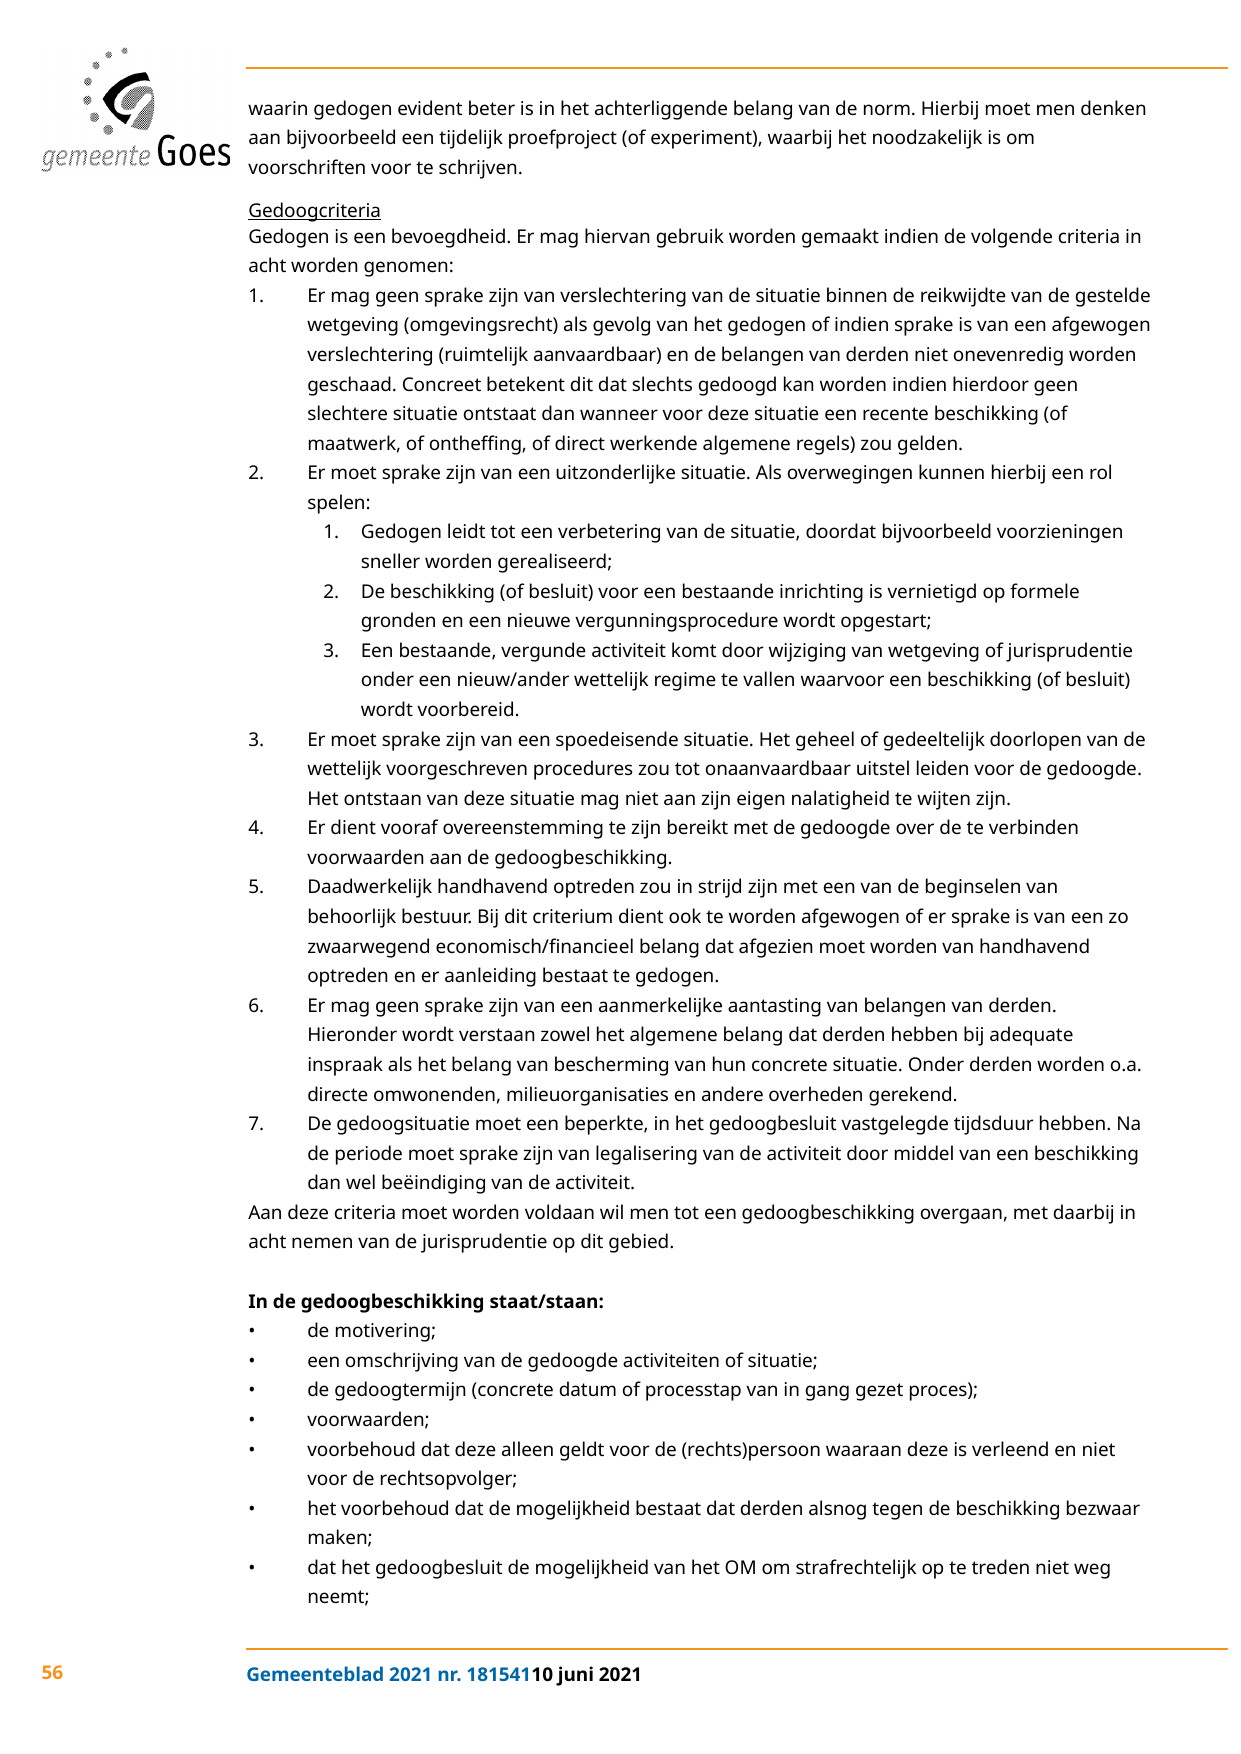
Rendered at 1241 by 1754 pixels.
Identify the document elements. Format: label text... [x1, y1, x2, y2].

text Gedogen is een bevoegdheid. Er mag hiervan gebruik worden gemaakt indien de volgende criteria in acht worden genomen: [248, 223, 1152, 278]
list De gedoogsituatie moet een beperkte, in het gedoogbesluit vastgelegde tijdsduur hebben. Na de periode moet sprake zijn van legalisering van de activiteit door middel van een beschikking dan wel beëindiging van de activiteit. [248, 1110, 1152, 1195]
list een omschrijving van de gedoogde activiteiten of situatie; [248, 1347, 1152, 1373]
list de motivering; [248, 1317, 1152, 1343]
picture [41, 47, 231, 172]
list de gedoogtermijn (concrete datum of processtap van in gang gezet proces); [248, 1377, 1152, 1402]
text waarin gedogen evident beter is in het achterliggende belang van de norm. Hierbij moet men denken aan bijvoorbeeld een tijdelijk proefproject (of experiment), waarbij het noodzakelijk is om voorschriften voor te schrijven. [248, 95, 1152, 180]
list het voorbehoud dat de mogelijkheid bestaat dat derden alsnog tegen de beschikking bezwaar maken; [248, 1495, 1152, 1550]
list voorbehoud dat deze alleen geldt voor de (rechts)persoon waaraan deze is verleend en niet voor de rechtsopvolger; [248, 1436, 1152, 1491]
text Gedoogcriteria [248, 197, 1152, 223]
list Er mag geen sprake zijn van een aanmerkelijke aantasting van belangen van derden. Hieronder wordt verstaan zowel het algemene belang dat derden hebben bij adequate inspraak als het belang van bescherming van hun concrete situatie. Onder derden worden o.a. directe omwonenden, milieuorganisaties en andere overheden gerekend. [248, 992, 1152, 1106]
list voorwaarden; [248, 1406, 1152, 1432]
list Er moet sprake zijn van een spoedeisende situatie. Het geheel of gedeeltelijk doorlopen van de wettelijk voorgeschreven procedures zou tot onaanvaardbaar uitstel leiden voor de gedoogde. Het ontstaan van deze situatie mag niet aan zijn eigen nalatigheid te wijten zijn. [248, 726, 1152, 811]
list Er dient vooraf overeenstemming te zijn bereikt met de gedoogde over de te verbinden voorwaarden aan de gedoogbeschikking. [248, 814, 1152, 870]
list Een bestaande, vergunde activiteit komt door wijziging van wetgeving of jurisprudentie onder een nieuw/ander wettelijk regime te vallen waarvoor een beschikking (of besluit) wordt voorbereid. [323, 637, 1152, 722]
text Aan deze criteria moet worden voldaan wil men tot een gedoogbeschikking overgaan, met daarbij in acht nemen van de jurisprudentie op dit gebied. [248, 1199, 1152, 1254]
list De beschikking (of besluit) voor een bestaande inrichting is vernietigd op formele gronden en een nieuwe vergunningsprocedure wordt opgestart; [323, 578, 1152, 633]
list Er mag geen sprake zijn van verslechtering van de situatie binnen de reikwijdte van de gestelde wetgeving (omgevingsrecht) als gevolg van het gedogen of indien sprake is van een afgewogen verslechtering (ruimtelijk aanvaardbaar) en de belangen van derden niet onevenredig worden geschaad. Concreet betekent dit dat slechts gedoogd kan worden indien hierdoor geen slechtere situatie ontstaat dan wanneer voor deze situatie een recente beschikking (of maatwerk, of ontheffing, of direct werkende algemene regels) zou gelden. [248, 282, 1152, 456]
list Er moet sprake zijn van een uitzonderlijke situatie. Als overwegingen kunnen hierbij een rol spelen: [248, 459, 1152, 515]
text In de gedoogbeschikking staat/staan: [248, 1288, 1152, 1313]
list dat het gedoogbesluit de mogelijkheid van het OM om strafrechtelijk op te treden niet weg neemt; [248, 1554, 1152, 1609]
list Gedogen leidt tot een verbetering van de situatie, doordat bijvoorbeeld voorzieningen sneller worden gerealiseerd; [323, 519, 1152, 574]
list Daadwerkelijk handhavend optreden zou in strijd zijn met een van de beginselen van behoorlijk bestuur. Bij dit criterium dient ook te worden afgewogen of er sprake is van een zo zwaarwegend economisch/financieel belang dat afgezien moet worden van handhavend optreden en er aanleiding bestaat te gedogen. [248, 874, 1152, 988]
